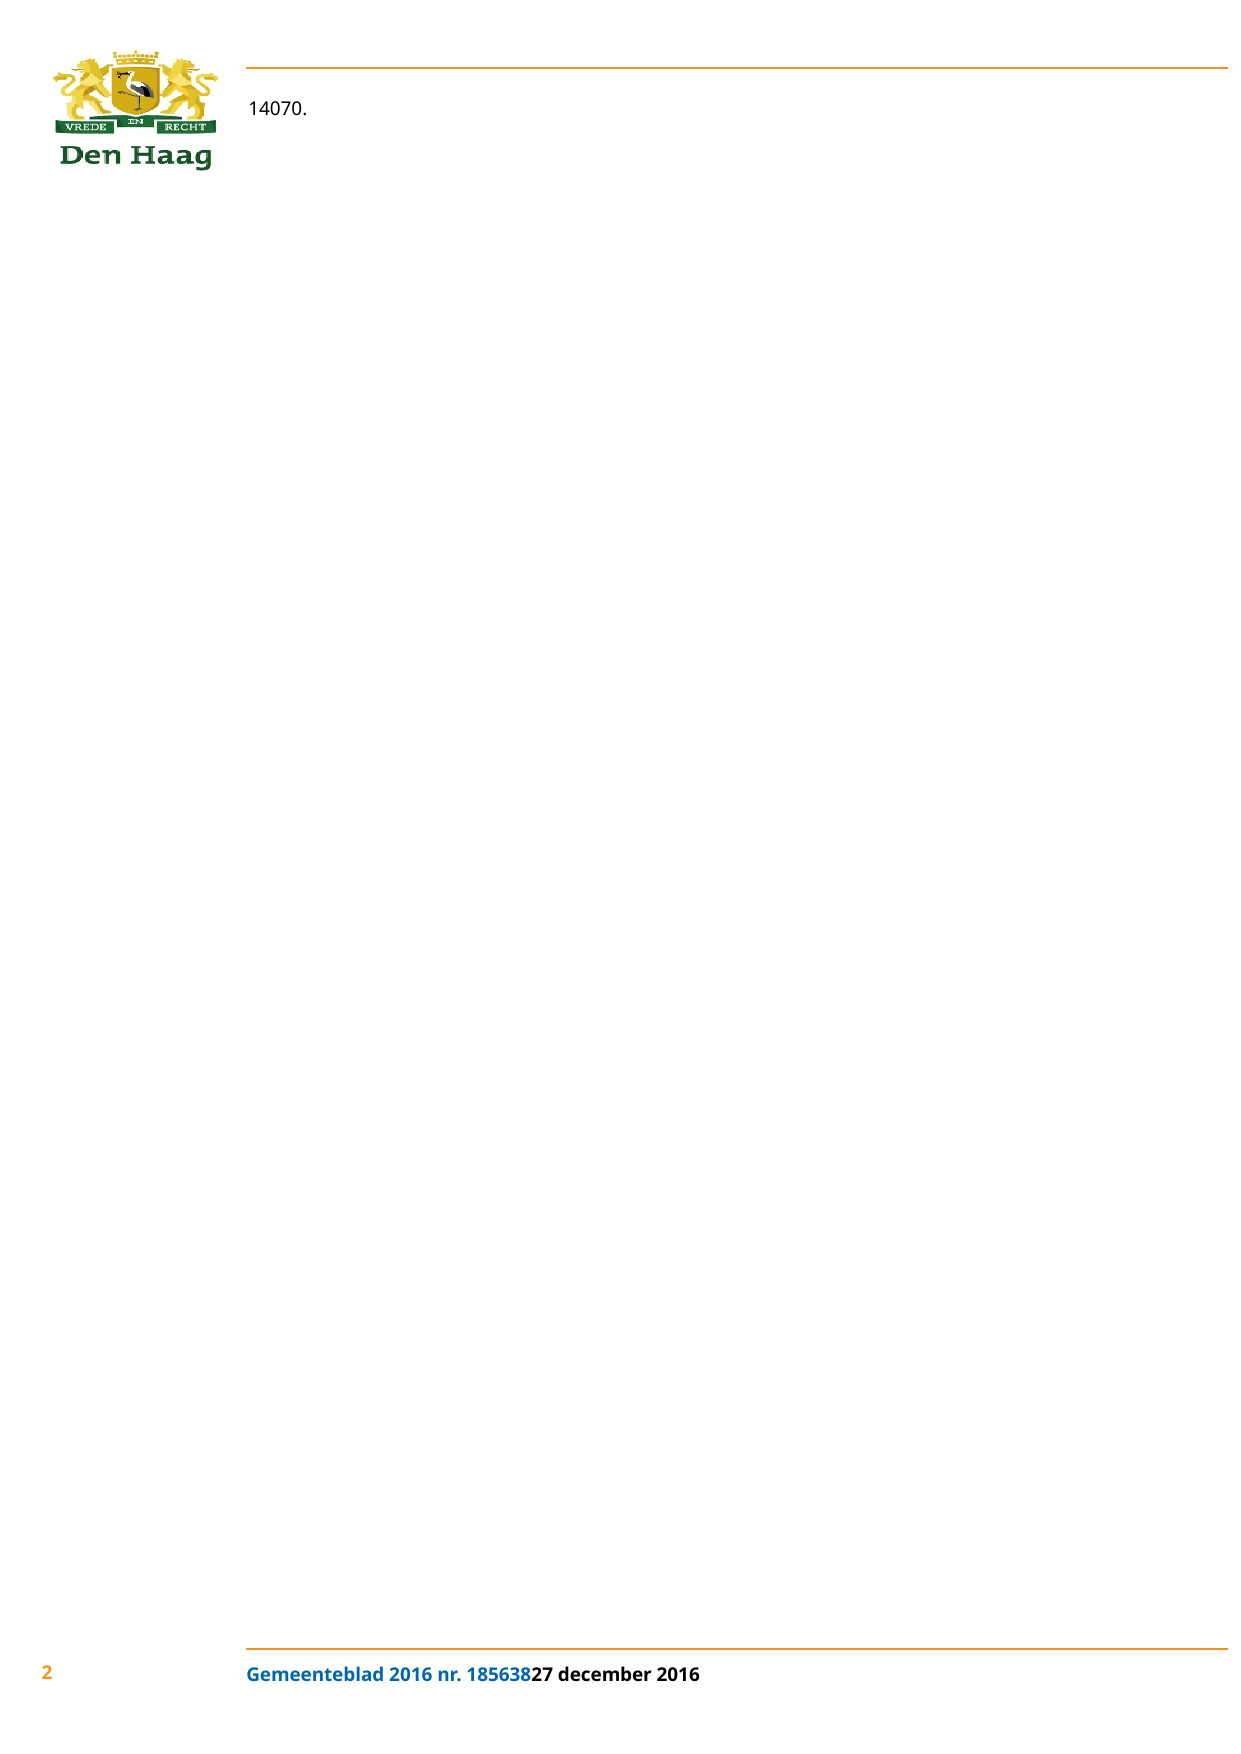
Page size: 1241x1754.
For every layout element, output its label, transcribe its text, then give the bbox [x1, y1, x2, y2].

text 14070. [248, 95, 1152, 121]
picture [41, 47, 231, 172]
